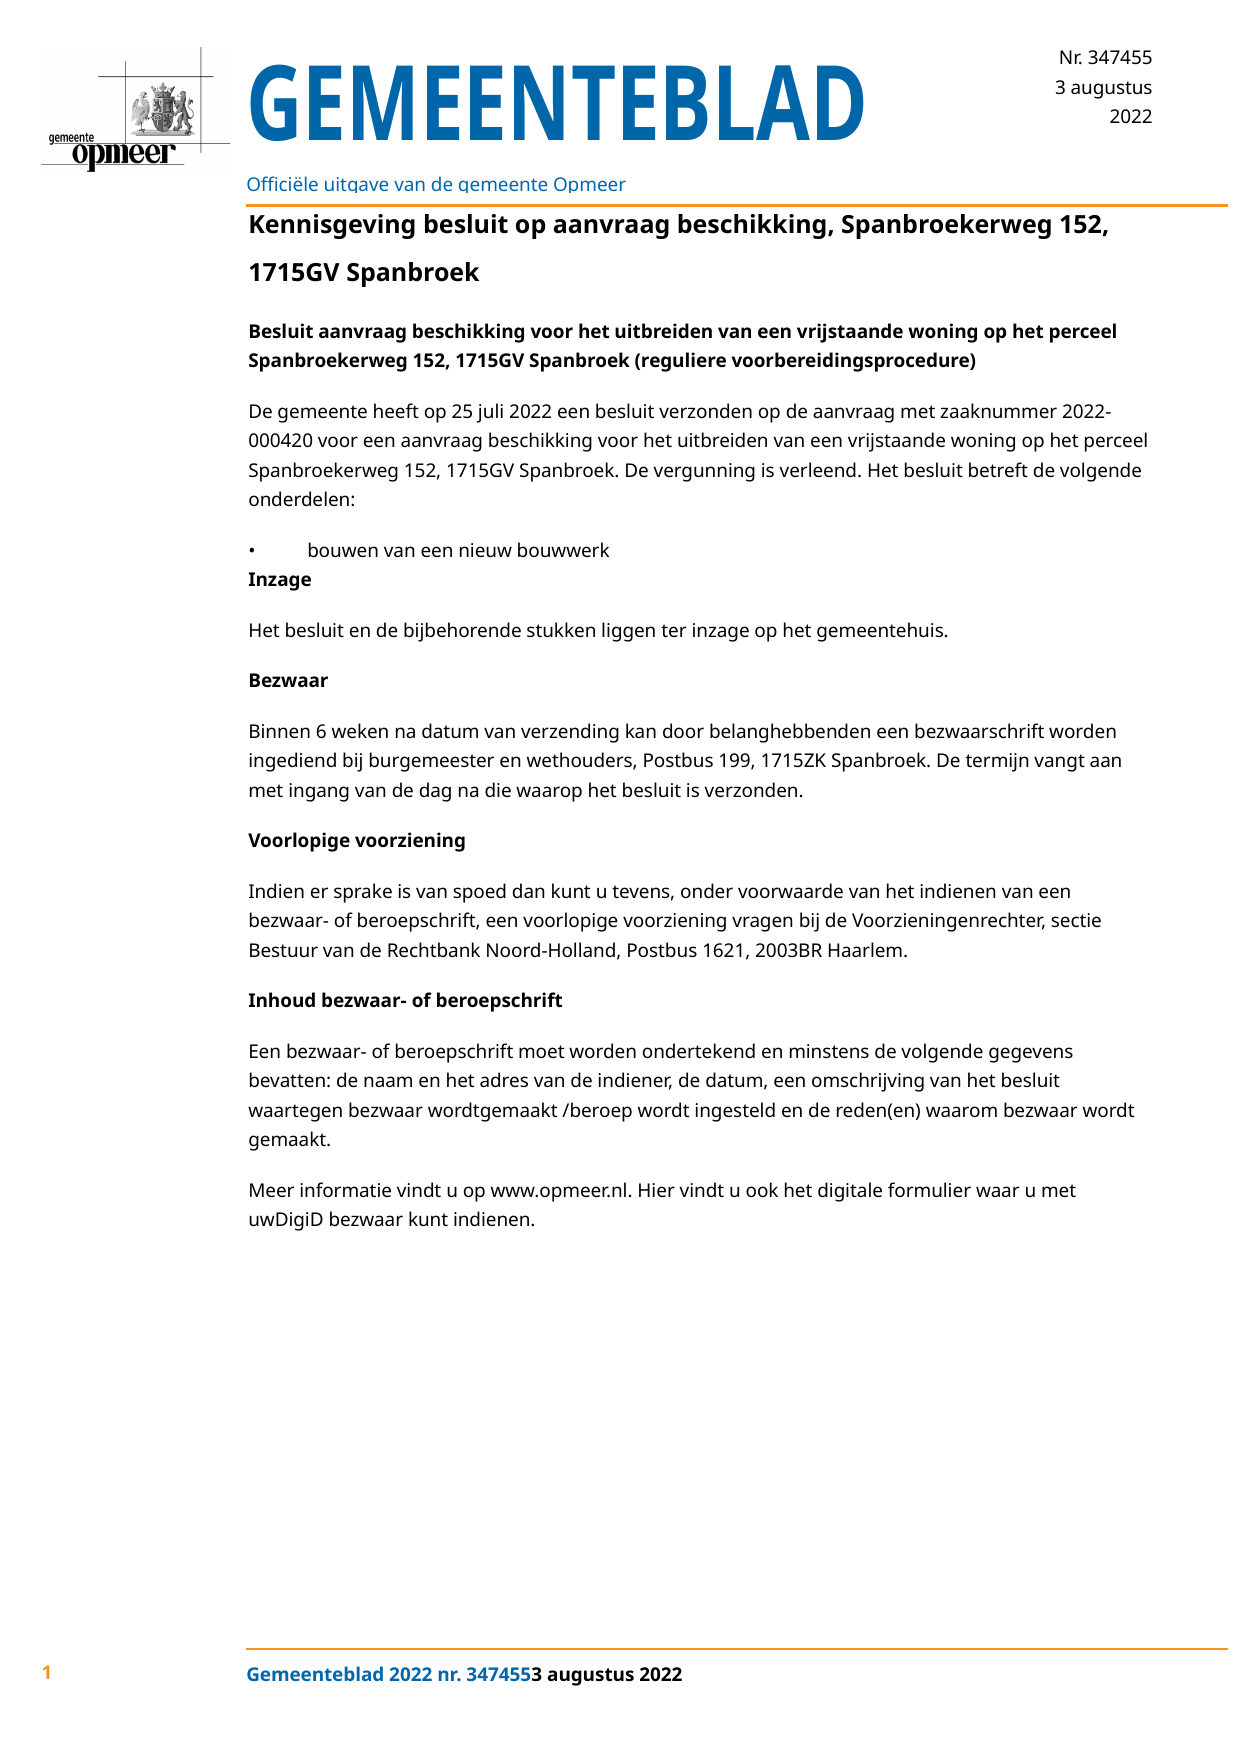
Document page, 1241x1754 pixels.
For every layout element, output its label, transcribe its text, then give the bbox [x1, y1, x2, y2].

text Meer informatie vindt u op www.opmeer.nl. Hier vindt u ook het digitale formulier waar u met uwDigiD bezwaar kunt indienen. [248, 1177, 1152, 1232]
text Een bezwaar- of beroepschrift moet worden ondertekend en minstens de volgende gegevens bevatten: de naam en het adres van de indiener, de datum, een omschrijving van het besluit waartegen bezwaar wordtgemaakt /beroep wordt ingesteld en de reden(en) waarom bezwaar wordt gemaakt. [248, 1038, 1152, 1152]
text Inhoud bezwaar- of beroepschrift [248, 987, 1152, 1013]
text Bezwaar [248, 667, 1152, 693]
text Voorlopige voorziening [248, 827, 1152, 853]
text Kennisgeving besluit op aanvraag beschikking, Spanbroekerweg 152, 1715GV Spanbroek [248, 207, 1152, 288]
text Inzage [248, 567, 1152, 592]
picture [41, 47, 231, 172]
text De gemeente heeft op 25 juli 2022 een besluit verzonden op de aanvraag met zaaknummer 2022-000420 voor een aanvraag beschikking voor het uitbreiden van een vrijstaande woning op het perceel Spanbroekerweg 152, 1715GV Spanbroek. De vergunning is verleend. Het besluit betreft de volgende onderdelen: [248, 398, 1152, 512]
text Besluit aanvraag beschikking voor het uitbreiden van een vrijstaande woning op het perceel Spanbroekerweg 152, 1715GV Spanbroek (reguliere voorbereidingsprocedure) [248, 318, 1152, 373]
list bouwen van een nieuw bouwwerk [248, 537, 1152, 563]
text Het besluit en de bijbehorende stukken liggen ter inzage op het gemeentehuis. [248, 617, 1152, 643]
text Binnen 6 weken na datum van verzending kan door belanghebbenden een bezwaarschrift worden ingediend bij burgemeester en wethouders, Postbus 199, 1715ZK Spanbroek. De termijn vangt aan met ingang van de dag na die waarop het besluit is verzonden. [248, 718, 1152, 803]
text Indien er sprake is van spoed dan kunt u tevens, onder voorwaarde van het indienen van een bezwaar- of beroepschrift, een voorlopige voorziening vragen bij de Voorzieningenrechter, sectie Bestuur van de Rechtbank Noord-Holland, Postbus 1621, 2003BR Haarlem. [248, 878, 1152, 963]
